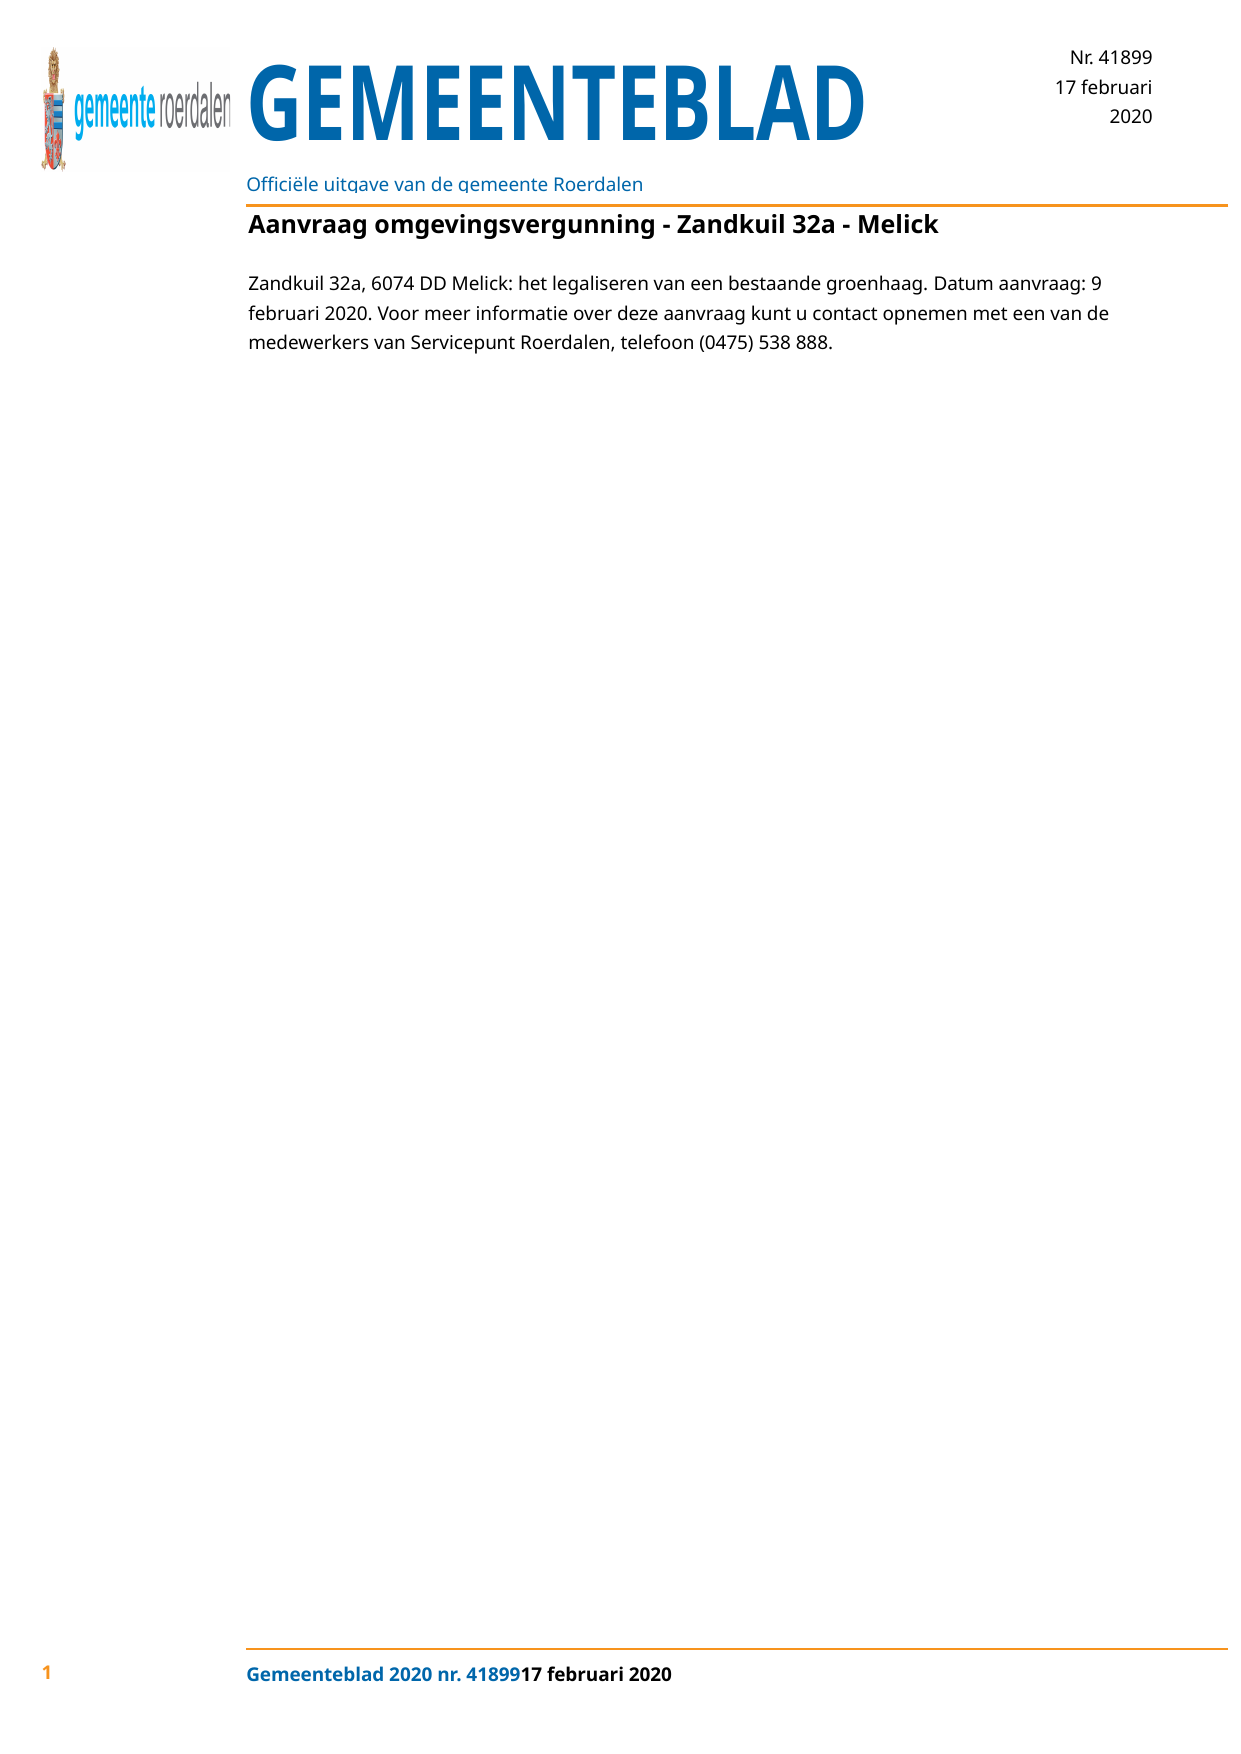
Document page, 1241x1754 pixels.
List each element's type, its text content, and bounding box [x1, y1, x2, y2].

text Zandkuil 32a, 6074 DD Melick: het legaliseren van een bestaande groenhaag. Datum aanvraag: 9 februari 2020. Voor meer informatie over deze aanvraag kunt u contact opnemen met een van de medewerkers van Servicepunt Roerdalen, telefoon (0475) 538 888. [248, 270, 1152, 355]
text Aanvraag omgevingsvergunning - Zandkuil 32a - Melick [248, 207, 1152, 241]
picture [41, 47, 231, 172]
